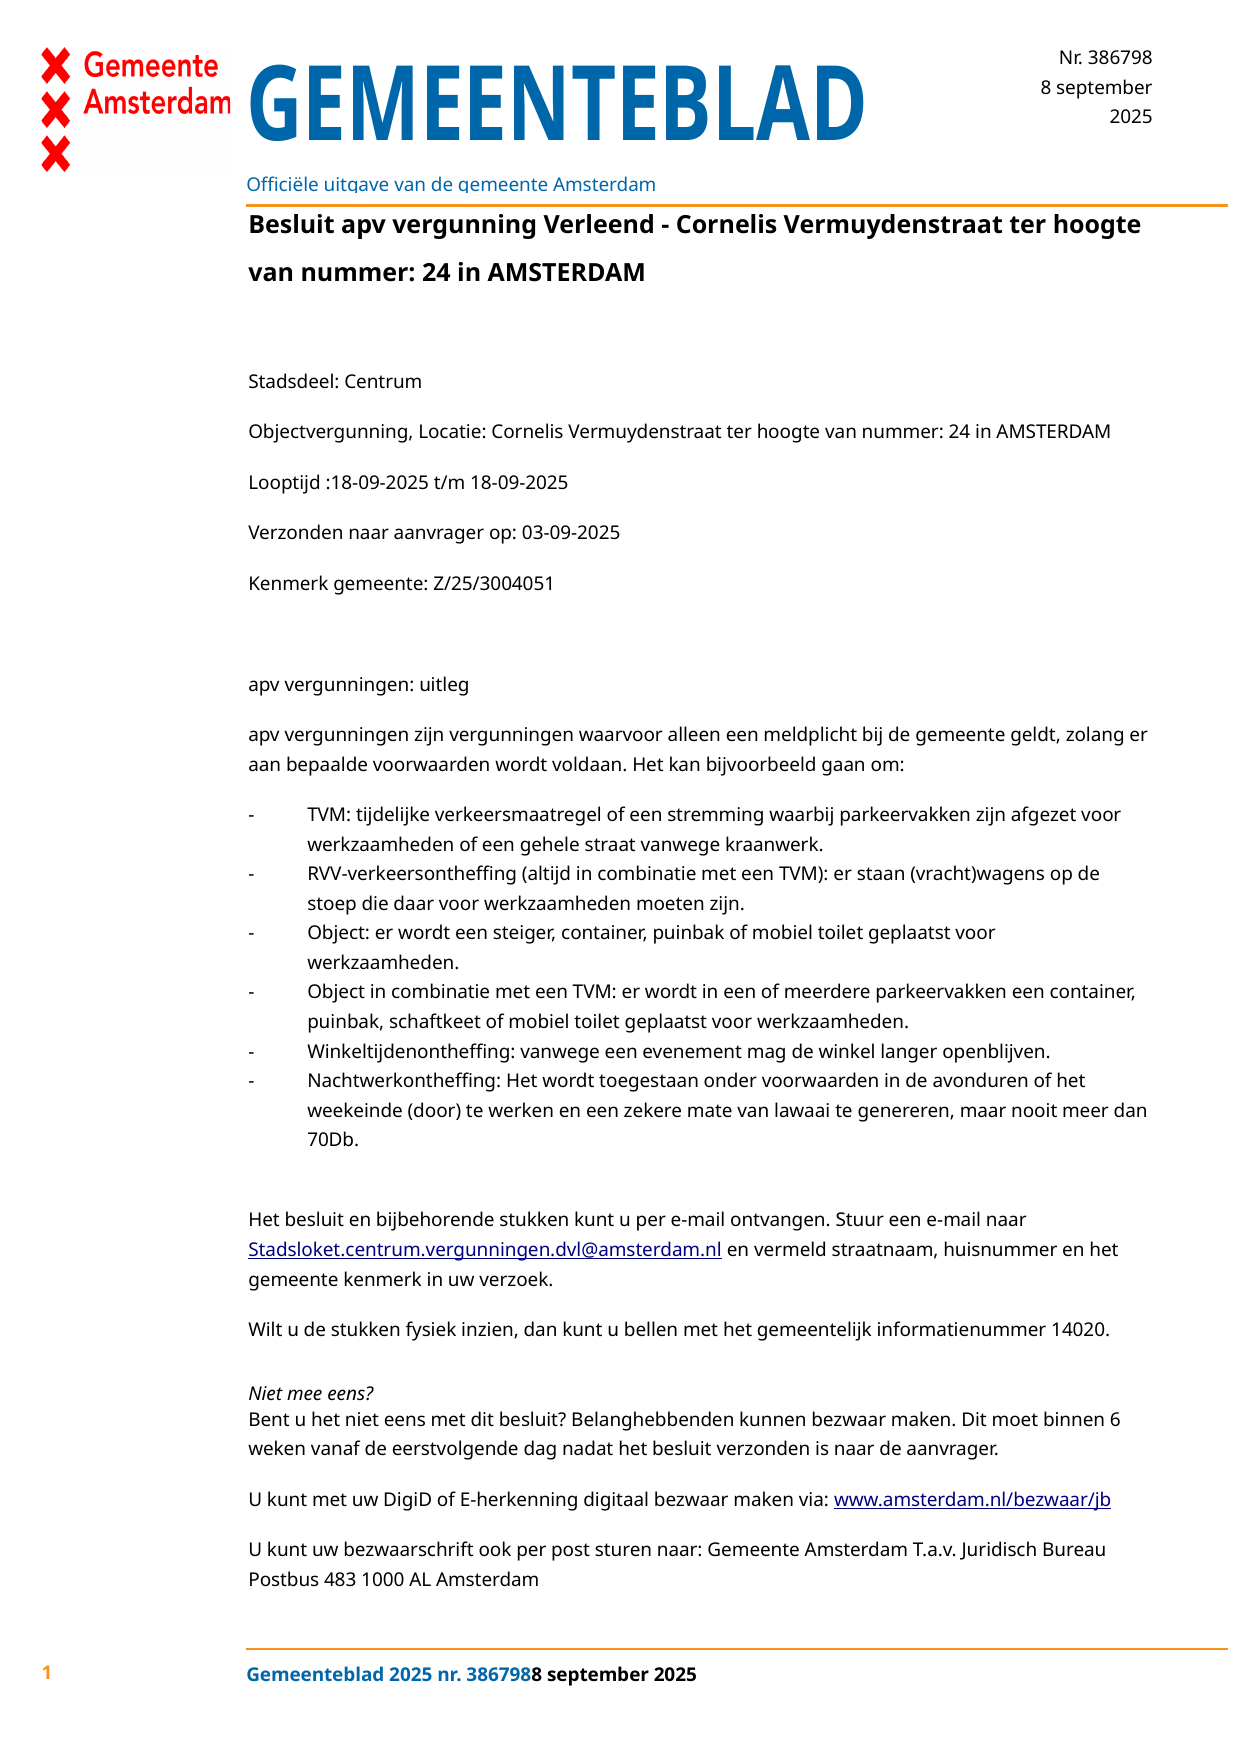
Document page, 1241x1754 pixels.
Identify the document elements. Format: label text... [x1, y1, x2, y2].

text U kunt met uw DigiD of E-herkenning digitaal bezwaar maken via: www.amsterdam.nl/bezwaar/jb [248, 1486, 1152, 1512]
list RVV-verkeersontheffing (altijd in combinatie met een TVM): er staan (vracht)wagens op de stoep die daar voor werkzaamheden moeten zijn. [248, 860, 1152, 916]
picture [41, 47, 231, 172]
text U kunt uw bezwaarschrift ook per post sturen naar: Gemeente Amsterdam T.a.v. Juridisch Bureau Postbus 483 1000 AL Amsterdam [248, 1536, 1152, 1592]
list Nachtwerkontheffing: Het wordt toegestaan onder voorwaarden in de avonduren of het weekeinde (door) te werken en een zekere mate van lawaai te genereren, maar nooit meer dan 70Db. [248, 1067, 1152, 1152]
list TVM: tijdelijke verkeersmaatregel of een stremming waarbij parkeervakken zijn afgezet voor werkzaamheden of een gehele straat vanwege kraanwerk. [248, 801, 1152, 857]
text Stadsdeel: Centrum [248, 368, 1152, 394]
text Looptijd :18-09-2025 t/m 18-09-2025 [248, 469, 1152, 495]
text Bent u het niet eens met dit besluit? Belanghebbenden kunnen bezwaar maken. Dit moet binnen 6 weken vanaf de eerstvolgende dag nadat het besluit verzonden is naar de aanvrager. [248, 1406, 1152, 1461]
text Besluit apv vergunning Verleend - Cornelis Vermuydenstraat ter hoogte van nummer: 24 in AMSTERDAM [248, 207, 1152, 288]
text apv vergunningen zijn vergunningen waarvoor alleen een meldplicht bij de gemeente geldt, zolang er aan bepaalde voorwaarden wordt voldaan. Het kan bijvoorbeeld gaan om: [248, 721, 1152, 777]
list Object in combinatie met een TVM: er wordt in een of meerdere parkeervakken een container, puinbak, schaftkeet of mobiel toilet geplaatst voor werkzaamheden. [248, 979, 1152, 1034]
list Winkeltijdenontheffing: vanwege een evenement mag de winkel langer openblijven. [248, 1038, 1152, 1064]
text Objectvergunning, Locatie: Cornelis Vermuydenstraat ter hoogte van nummer: 24 in AMSTERDAM [248, 419, 1152, 444]
text Niet mee eens? [248, 1380, 1152, 1406]
text Verzonden naar aanvrager op: 03-09-2025 [248, 519, 1152, 545]
text apv vergunningen: uitleg [248, 671, 1152, 697]
text Wilt u de stukken fysiek inzien, dan kunt u bellen met het gemeentelijk informatienummer 14020. [248, 1316, 1152, 1342]
text Het besluit en bijbehorende stukken kunt u per e-mail ontvangen. Stuur een e-mail naar Stadsloket.centrum.vergunningen.dvl@amsterdam.nl en vermeld straatnaam, huisnummer en het gemeente kenmerk in uw verzoek. [248, 1207, 1152, 1292]
list Object: er wordt een steiger, container, puinbak of mobiel toilet geplaatst voor werkzaamheden. [248, 919, 1152, 975]
text Kenmerk gemeente: Z/25/3004051 [248, 570, 1152, 596]
